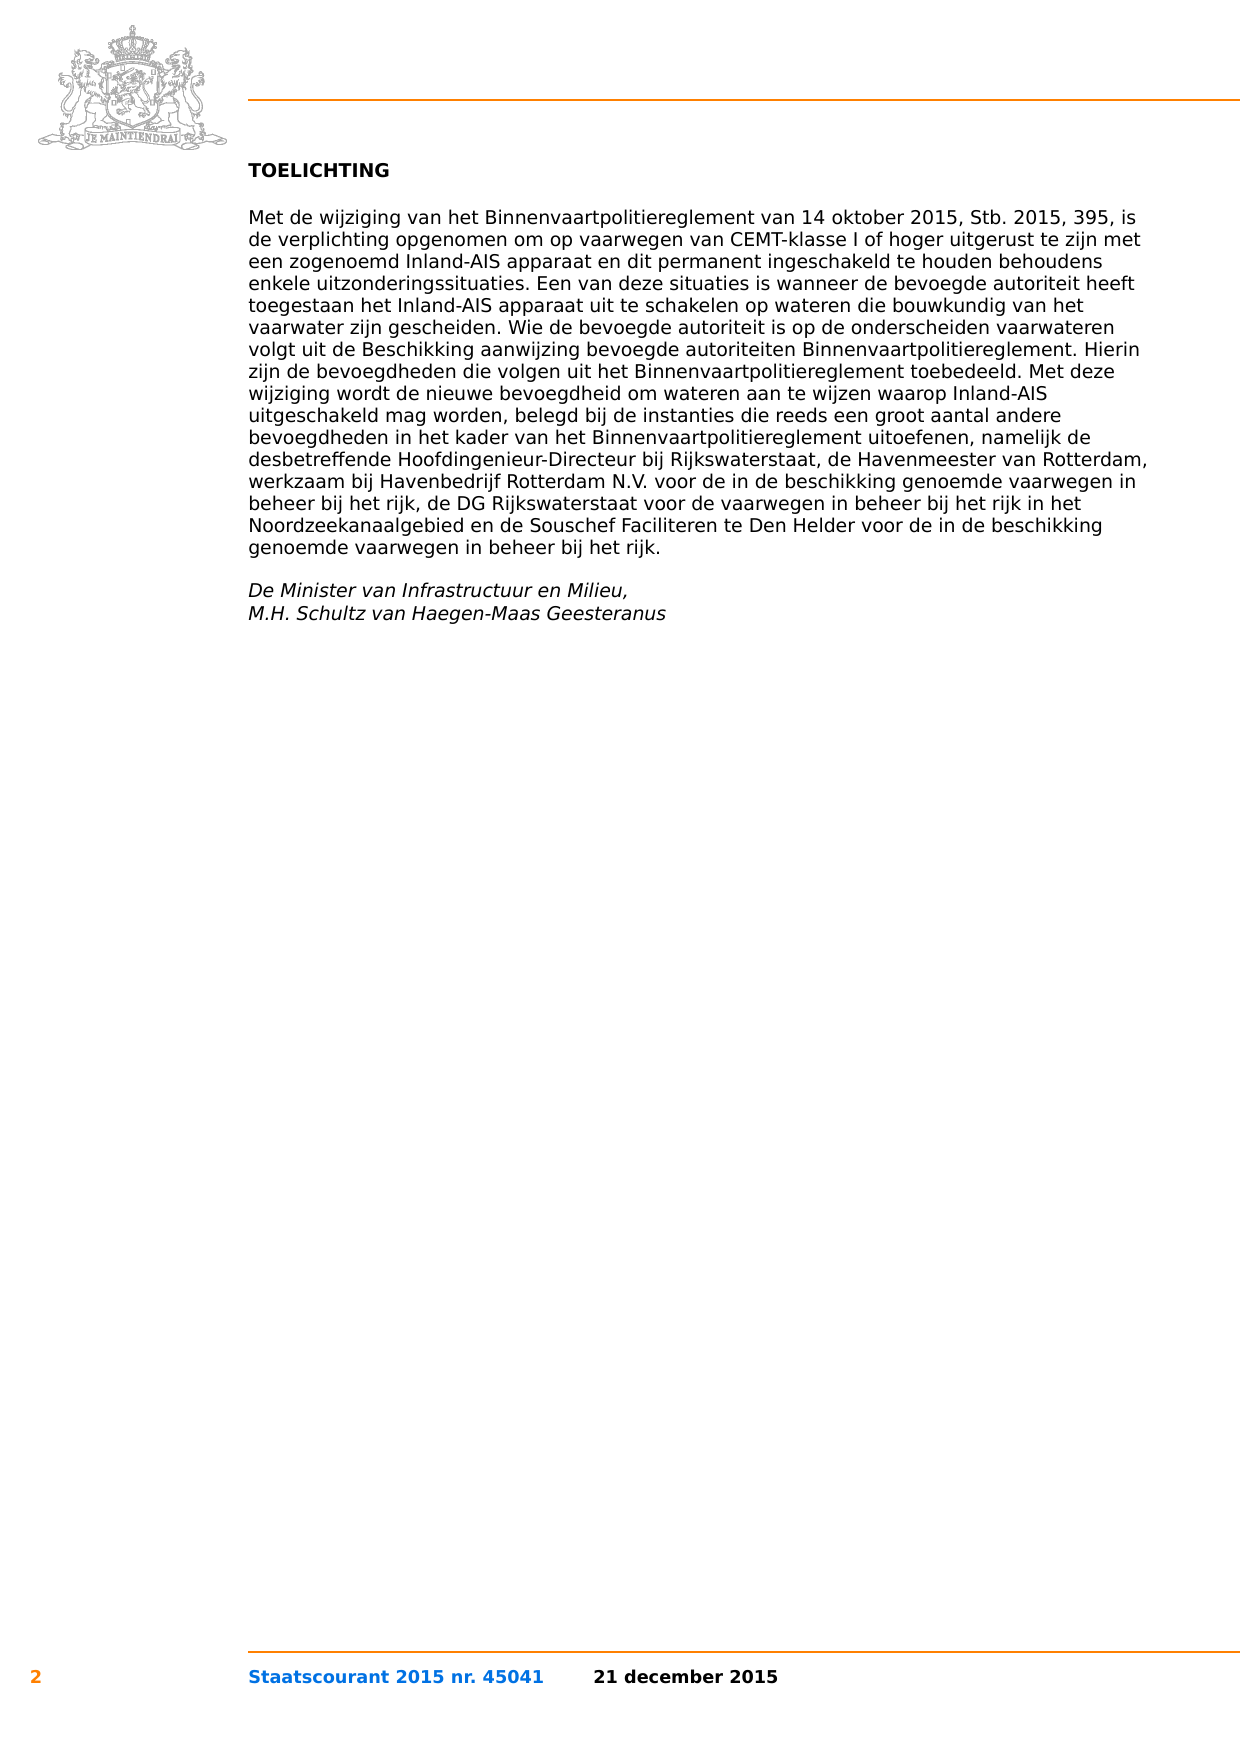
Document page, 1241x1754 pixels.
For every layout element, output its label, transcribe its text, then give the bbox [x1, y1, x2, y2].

subtitle TOELICHTING [248, 160, 1163, 182]
text De Minister van Infrastructuur en Milieu, M.H. Schultz van Haegen-Maas Geesteranus [248, 580, 1163, 624]
picture [38, 25, 227, 150]
text Met de wijziging van het Binnenvaartpolitiereglement van 14 oktober 2015, Stb. 2015, 395, is de verplichting opgenomen om op vaarwegen van CEMT-klasse I of hoger uitgerust te zijn met een zogenoemd Inland-AIS apparaat en dit permanent ingeschakeld te houden behoudens enkele uitzonderingssituaties. Een van deze situaties is wanneer de bevoegde autoriteit heeft toegestaan het Inland-AIS apparaat uit te schakelen op wateren die bouwkundig van het vaarwater zijn gescheiden. Wie de bevoegde autoriteit is op de onderscheiden vaarwateren volgt uit de Beschikking aanwijzing bevoegde autoriteiten Binnenvaartpolitiereglement. Hierin zijn de bevoegdheden die volgen uit het Binnenvaartpolitiereglement toebedeeld. Met deze wijziging wordt de nieuwe bevoegdheid om wateren aan te wijzen waarop Inland-AIS uitgeschakeld mag worden, belegd bij de instanties die reeds een groot aantal andere bevoegdheden in het kader van het Binnenvaartpolitiereglement uitoefenen, namelijk de desbetreffende Hoofdingenieur-Directeur bij Rijkswaterstaat, de Havenmeester van Rotterdam, werkzaam bij Havenbedrijf Rotterdam N.V. voor de in de beschikking genoemde vaarwegen in beheer bij het rijk, de DG Rijkswaterstaat voor de vaarwegen in beheer bij het rijk in het Noordzeekanaalgebied en de Souschef Faciliteren te Den Helder voor de in de beschikking genoemde vaarwegen in beheer bij het rijk. [248, 207, 1163, 558]
